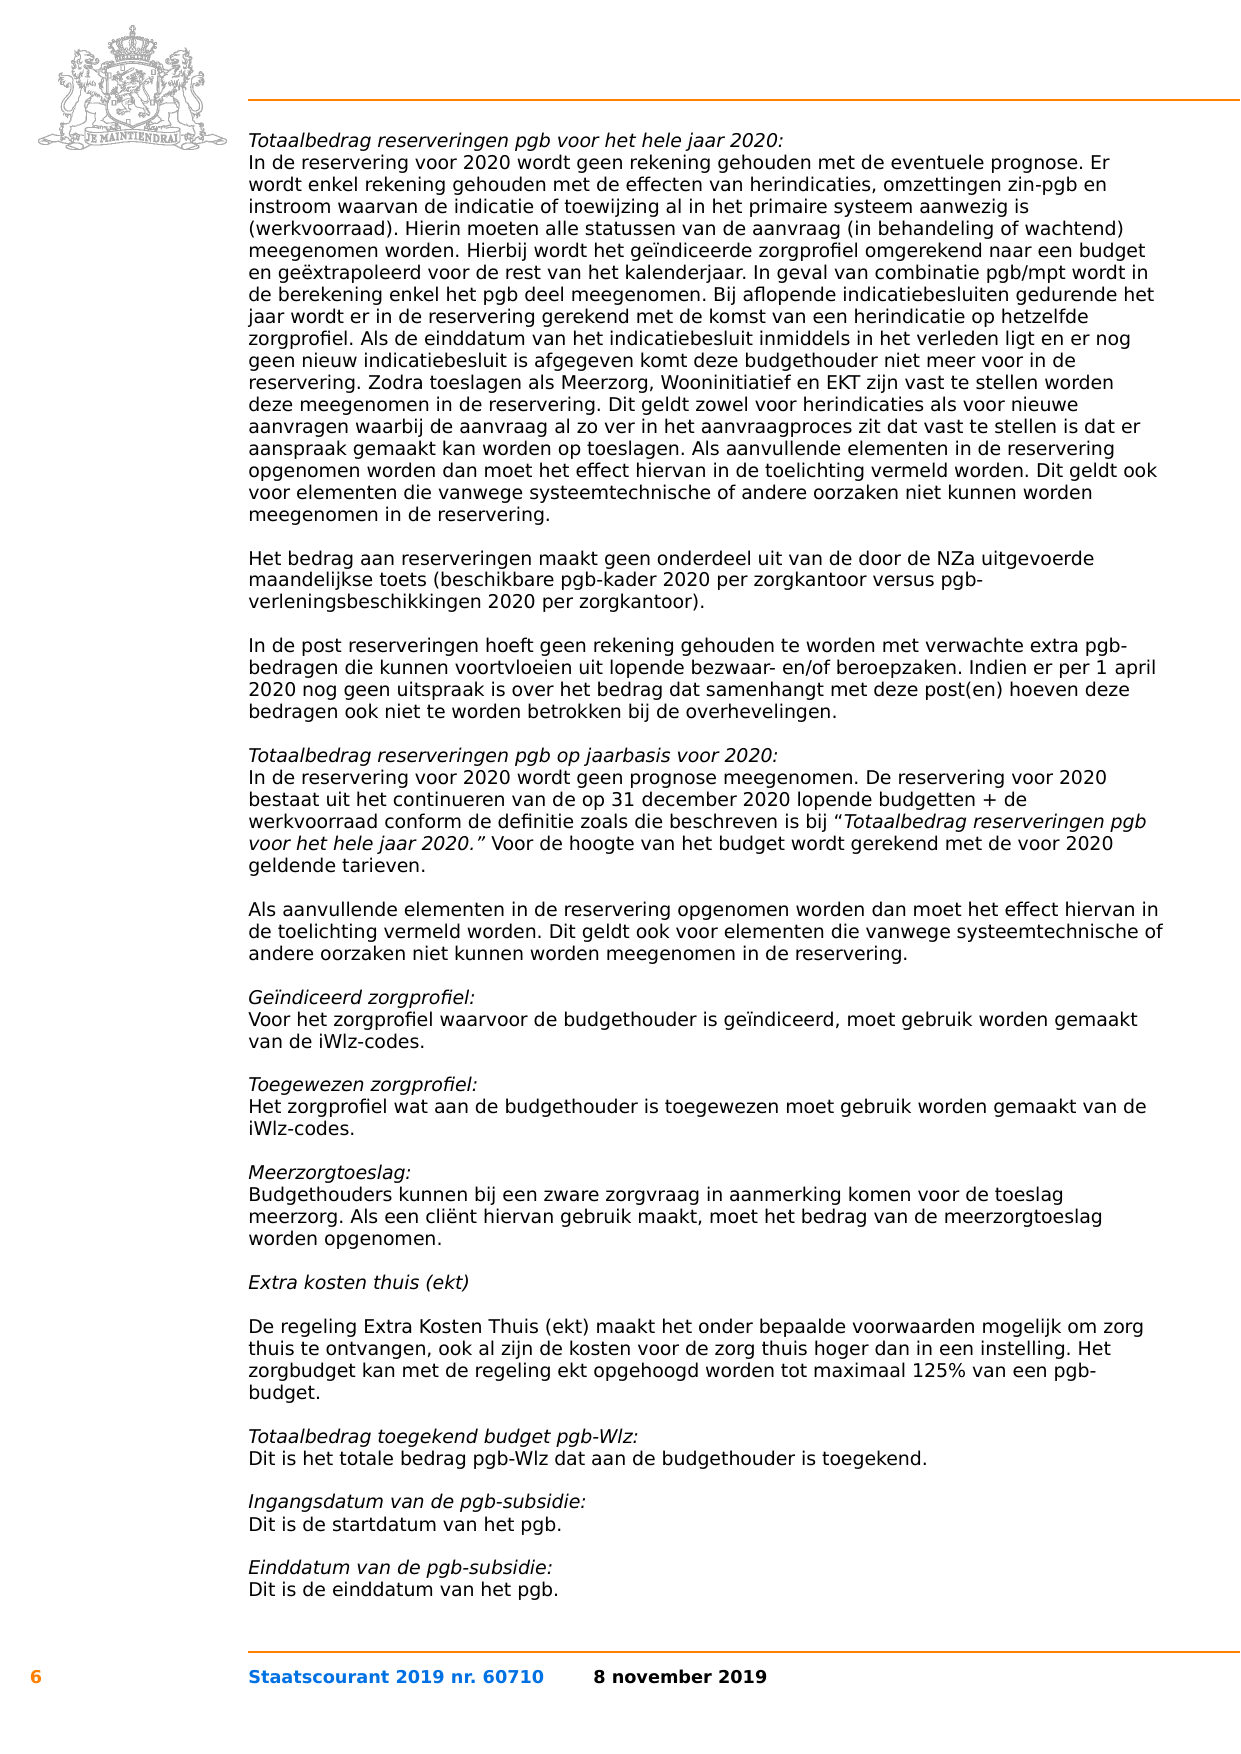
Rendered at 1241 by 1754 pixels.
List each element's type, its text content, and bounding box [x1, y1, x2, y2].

text Einddatum van de pgb-subsidie: [248, 1557, 1163, 1579]
text Totaalbedrag reserveringen pgb voor het hele jaar 2020: [248, 130, 1163, 152]
picture [38, 25, 227, 150]
text Dit is het totale bedrag pgb-Wlz dat aan de budgethouder is toegekend. [248, 1448, 1163, 1469]
text De regeling Extra Kosten Thuis (ekt) maakt het onder bepaalde voorwaarden mogelijk om zorg thuis te ontvangen, ook al zijn de kosten voor de zorg thuis hoger dan in een instelling. Het zorgbudget kan met de regeling ekt opgehoogd worden tot maximaal 125% van een pgb-budget. [248, 1316, 1163, 1404]
text Als aanvullende elementen in de reservering opgenomen worden dan moet het effect hiervan in de toelichting vermeld worden. Dit geldt ook voor elementen die vanwege systeemtechnische of andere oorzaken niet kunnen worden meegenomen in de reservering. [248, 899, 1163, 965]
text Dit is de startdatum van het pgb. [248, 1513, 1163, 1535]
text Ingangsdatum van de pgb-subsidie: [248, 1491, 1163, 1513]
text Totaalbedrag reserveringen pgb op jaarbasis voor 2020: [248, 745, 1163, 767]
text Voor het zorgprofiel waarvoor de budgethouder is geïndiceerd, moet gebruik worden gemaakt van de iWlz-codes. [248, 1008, 1163, 1052]
text Het zorgprofiel wat aan de budgethouder is toegewezen moet gebruik worden gemaakt van de iWlz-codes. [248, 1096, 1163, 1140]
text In de post reserveringen hoeft geen rekening gehouden te worden met verwachte extra pgb-bedragen die kunnen voortvloeien uit lopende bezwaar- en/of beroepzaken. Indien er per 1 april 2020 nog geen uitspraak is over het bedrag dat samenhangt met deze post(en) hoeven deze bedragen ook niet te worden betrokken bij de overhevelingen. [248, 635, 1163, 723]
text Toegewezen zorgprofiel: [248, 1074, 1163, 1096]
text In de reservering voor 2020 wordt geen prognose meegenomen. De reservering voor 2020 bestaat uit het continueren van de op 31 december 2020 lopende budgetten + de werkvoorraad conform de definitie zoals die beschreven is bij “Totaalbedrag reserveringen pgb voor het hele jaar 2020.” Voor de hoogte van het budget wordt gerekend met de voor 2020 geldende tarieven. [248, 767, 1163, 877]
text In de reservering voor 2020 wordt geen rekening gehouden met de eventuele prognose. Er wordt enkel rekening gehouden met de effecten van herindicaties, omzettingen zin-pgb en instroom waarvan de indicatie of toewijzing al in het primaire systeem aanwezig is (werkvoorraad). Hierin moeten alle statussen van de aanvraag (in behandeling of wachtend) meegenomen worden. Hierbij wordt het geïndiceerde zorgprofiel omgerekend naar een budget en geëxtrapoleerd voor de rest van het kalenderjaar. In geval van combinatie pgb/mpt wordt in de berekening enkel het pgb deel meegenomen. Bij aflopende indicatiebesluiten gedurende het jaar wordt er in de reservering gerekend met de komst van een herindicatie op hetzelfde zorgprofiel. Als de einddatum van het indicatiebesluit inmiddels in het verleden ligt en er nog geen nieuw indicatiebesluit is afgegeven komt deze budgethouder niet meer voor in de reservering. Zodra toeslagen als Meerzorg, Wooninitiatief en EKT zijn vast te stellen worden deze meegenomen in de reservering. Dit geldt zowel voor herindicaties als voor nieuwe aanvragen waarbij de aanvraag al zo ver in het aanvraagproces zit dat vast te stellen is dat er aanspraak gemaakt kan worden op toeslagen. Als aanvullende elementen in de reservering opgenomen worden dan moet het effect hiervan in de toelichting vermeld worden. Dit geldt ook voor elementen die vanwege systeemtechnische of andere oorzaken niet kunnen worden meegenomen in de reservering. [248, 152, 1163, 526]
text Budgethouders kunnen bij een zware zorgvraag in aanmerking komen voor de toeslag meerzorg. Als een cliënt hiervan gebruik maakt, moet het bedrag van de meerzorgtoeslag worden opgenomen. [248, 1184, 1163, 1250]
text Dit is de einddatum van het pgb. [248, 1579, 1163, 1601]
text Totaalbedrag toegekend budget pgb-Wlz: [248, 1426, 1163, 1448]
text Geïndiceerd zorgprofiel: [248, 987, 1163, 1008]
text Het bedrag aan reserveringen maakt geen onderdeel uit van de door de NZa uitgevoerde maandelijkse toets (beschikbare pgb-kader 2020 per zorgkantoor versus pgb-verleningsbeschikkingen 2020 per zorgkantoor). [248, 547, 1163, 613]
text Meerzorgtoeslag: [248, 1162, 1163, 1184]
subtitle Extra kosten thuis (ekt) [248, 1272, 1163, 1294]
